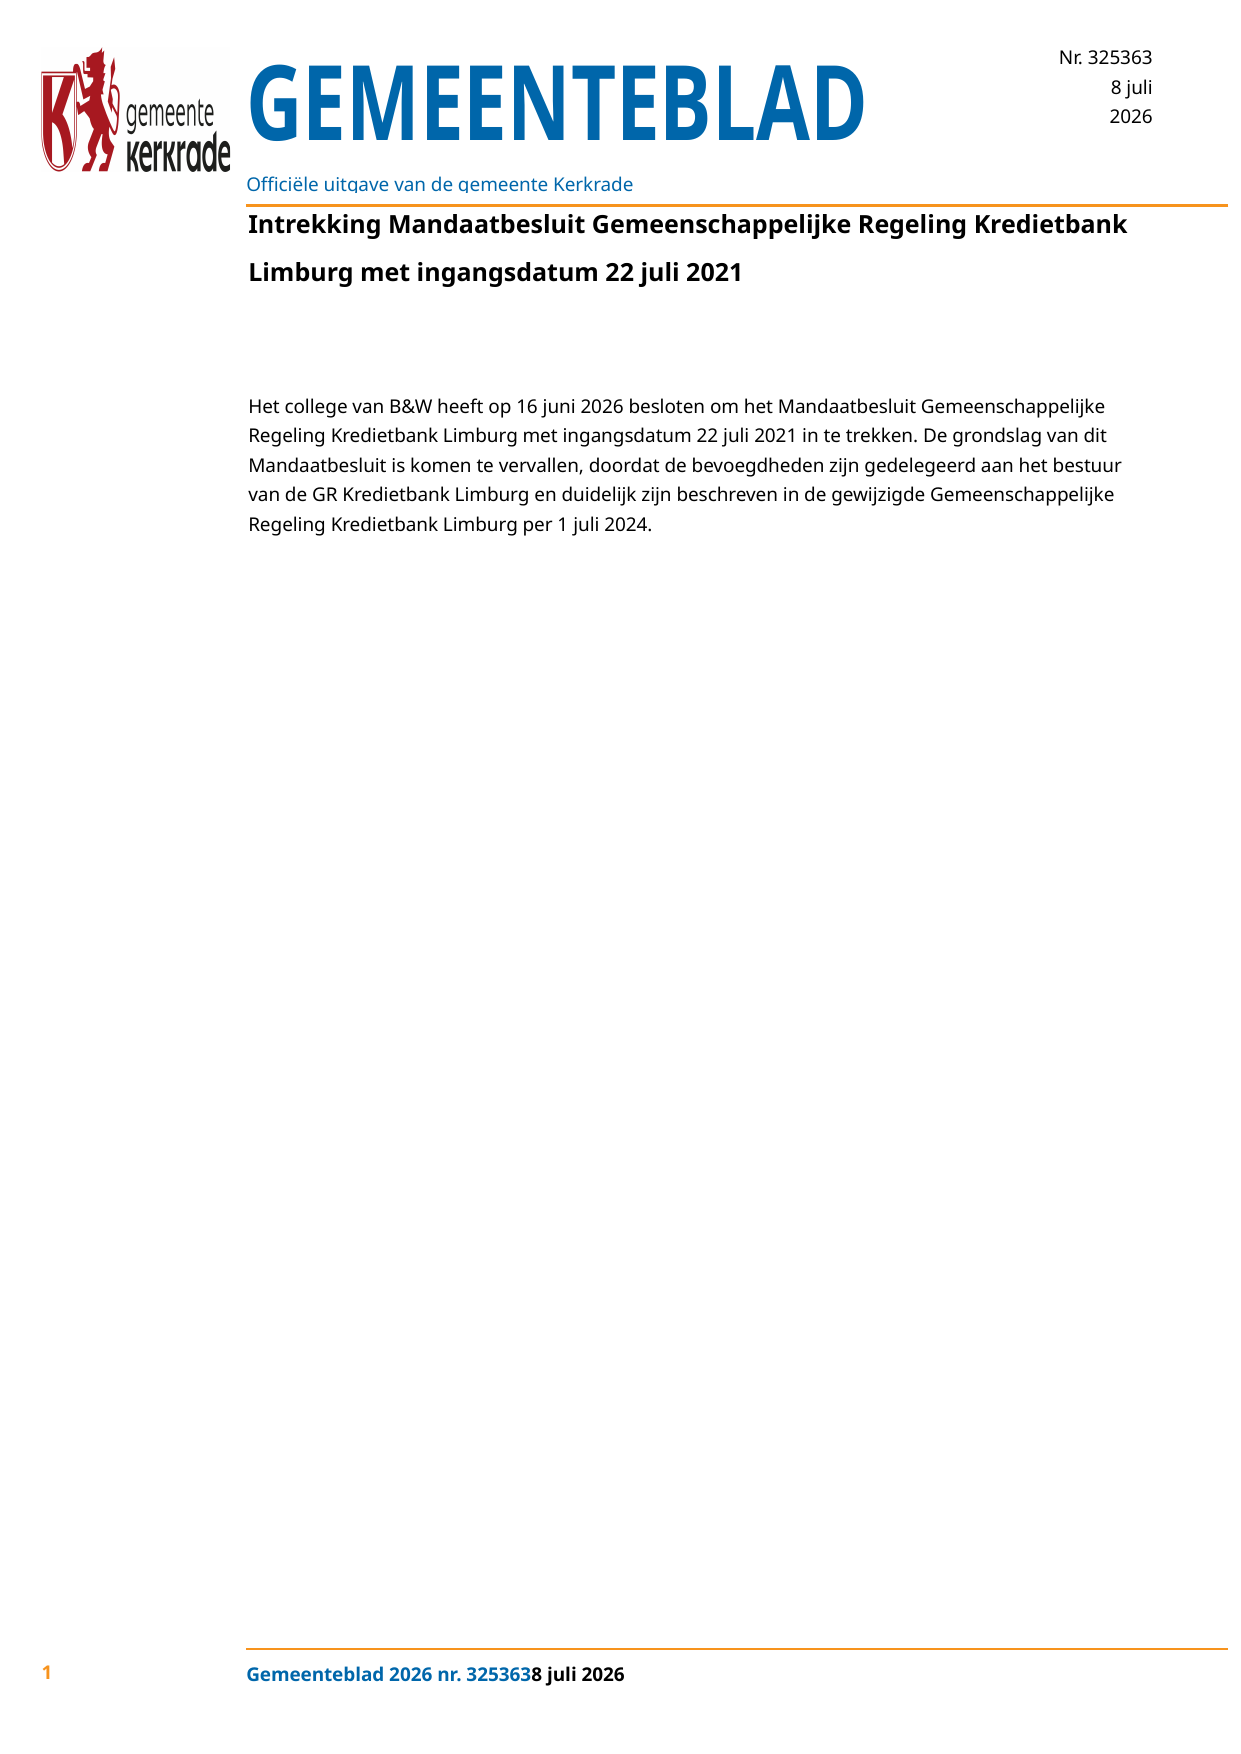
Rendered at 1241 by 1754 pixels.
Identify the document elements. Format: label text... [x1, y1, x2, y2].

text Intrekking Mandaatbesluit Gemeenschappelijke Regeling Kredietbank Limburg met ingangsdatum 22 juli 2021 [248, 207, 1152, 288]
picture [41, 47, 231, 172]
text Het college van B&W heeft op 16 juni 2026 besloten om het Mandaatbesluit Gemeenschappelijke Regeling Kredietbank Limburg met ingangsdatum 22 juli 2021 in te trekken. De grondslag van dit Mandaatbesluit is komen te vervallen, doordat de bevoegdheden zijn gedelegeerd aan het bestuur van de GR Kredietbank Limburg en duidelijk zijn beschreven in de gewijzigde Gemeenschappelijke Regeling Kredietbank Limburg per 1 juli 2024. [248, 393, 1152, 537]
